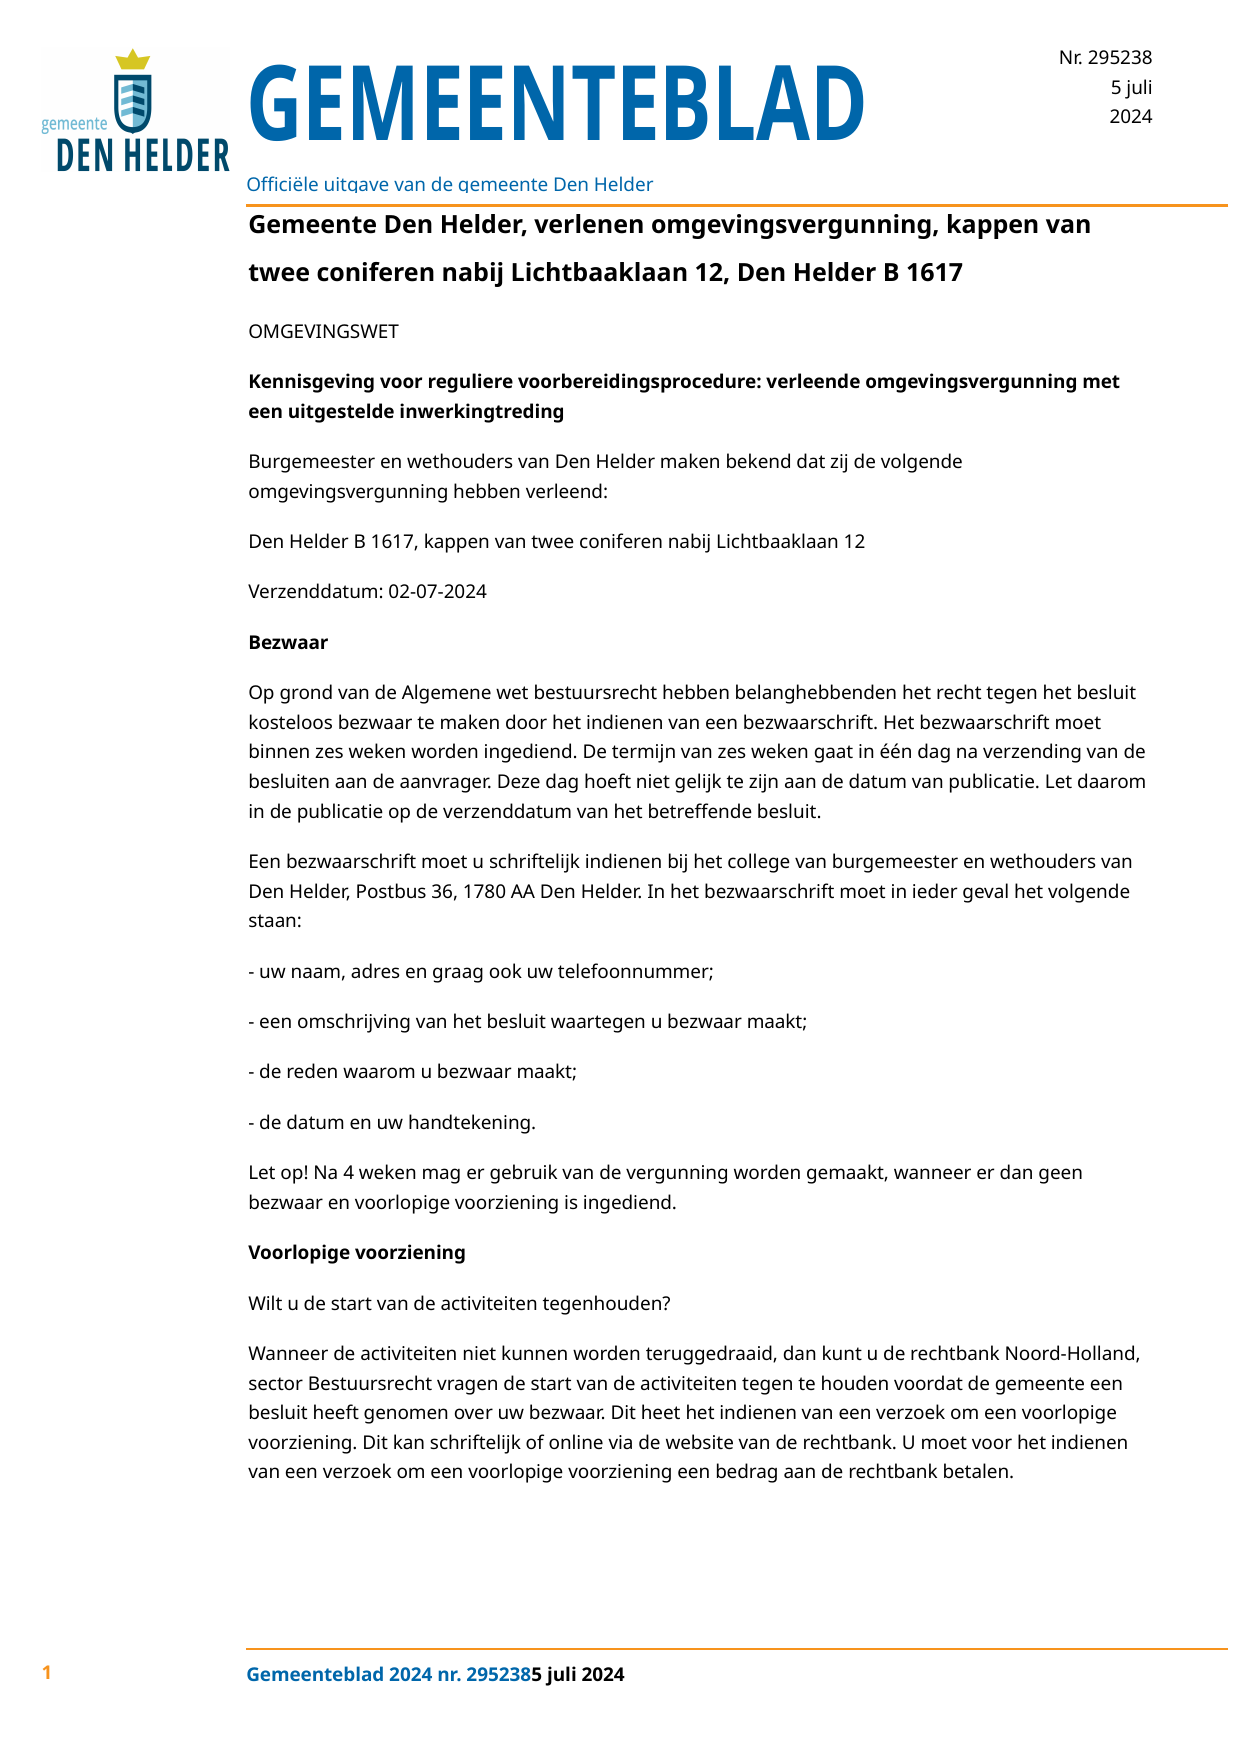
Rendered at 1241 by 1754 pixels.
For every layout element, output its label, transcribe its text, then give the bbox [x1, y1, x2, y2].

text Verzenddatum: 02-07-2024 [248, 579, 1152, 604]
picture [63, 144, 68, 165]
text Voorlopige voorziening [248, 1239, 1152, 1265]
picture [100, 154, 106, 172]
text Een bezwaarschrift moet u schriftelijk indienen bij het college van burgemeester en wethouders van Den Helder, Postbus 36, 1780 AA Den Helder. In het bezwaarschrift moet in ieder geval het volgende staan: [248, 848, 1152, 933]
text Kennisgeving voor reguliere voorbereidingsprocedure: verleende omgevingsvergunning met een uitgestelde inwerkingtreding [248, 368, 1152, 424]
text - de datum en uw handtekening. [248, 1109, 1152, 1135]
text Bezwaar [248, 629, 1152, 655]
text Den Helder B 1617, kappen van twee coniferen nabij Lichtbaaklaan 12 [248, 528, 1152, 554]
text Let op! Na 4 weken mag er gebruik van de vergunning worden gemaakt, wanneer er dan geen bezwaar en voorlopige voorziening is ingediend. [248, 1159, 1152, 1215]
picture [220, 160, 224, 172]
text - de reden waarom u bezwaar maakt; [248, 1059, 1152, 1084]
text Op grond van de Algemene wet bestuursrecht hebben belanghebbenden het recht tegen het besluit kosteloos bezwaar te maken door het indienen van een bezwaarschrift. Het bezwaarschrift moet binnen zes weken worden ingediend. De termijn van zes weken gaat in één dag na verzending van de besluiten aan de aanvrager. Deze dag hoeft niet gelijk te zijn aan de datum van publicatie. Let daarom in de publicatie op de verzenddatum van het betreffende besluit. [248, 679, 1152, 824]
text OMGEVINGSWET [248, 318, 1152, 344]
text - uw naam, adres en graag ook uw telefoonnummer; [248, 958, 1152, 984]
text - een omschrijving van het besluit waartegen u bezwaar maakt; [248, 1008, 1152, 1034]
picture [41, 47, 231, 172]
text Gemeente Den Helder, verlenen omgevingsvergunning, kappen van twee coniferen nabij Lichtbaaklaan 12, Den Helder B 1617 [248, 207, 1152, 288]
text Burgemeester en wethouders van Den Helder maken bekend dat zij de volgende omgevingsvergunning hebben verleend: [248, 448, 1152, 504]
text Wilt u de start van de activiteiten tegenhouden? [248, 1290, 1152, 1316]
picture [130, 157, 135, 172]
text Wanneer de activiteiten niet kunnen worden teruggedraaid, dan kunt u de rechtbank Noord-Holland, sector Bestuursrecht vragen de start van de activiteiten tegen te houden voordat de gemeente een besluit heeft genomen over uw bezwaar. Dit heet het indienen van een verzoek om een voorlopige voorziening. Dit kan schriftelijk of online via de website van de rechtbank. U moet voor het indienen van een verzoek om een voorlopige voorziening een bedrag aan de rechtbank betalen. [248, 1340, 1152, 1484]
picture [182, 144, 187, 165]
